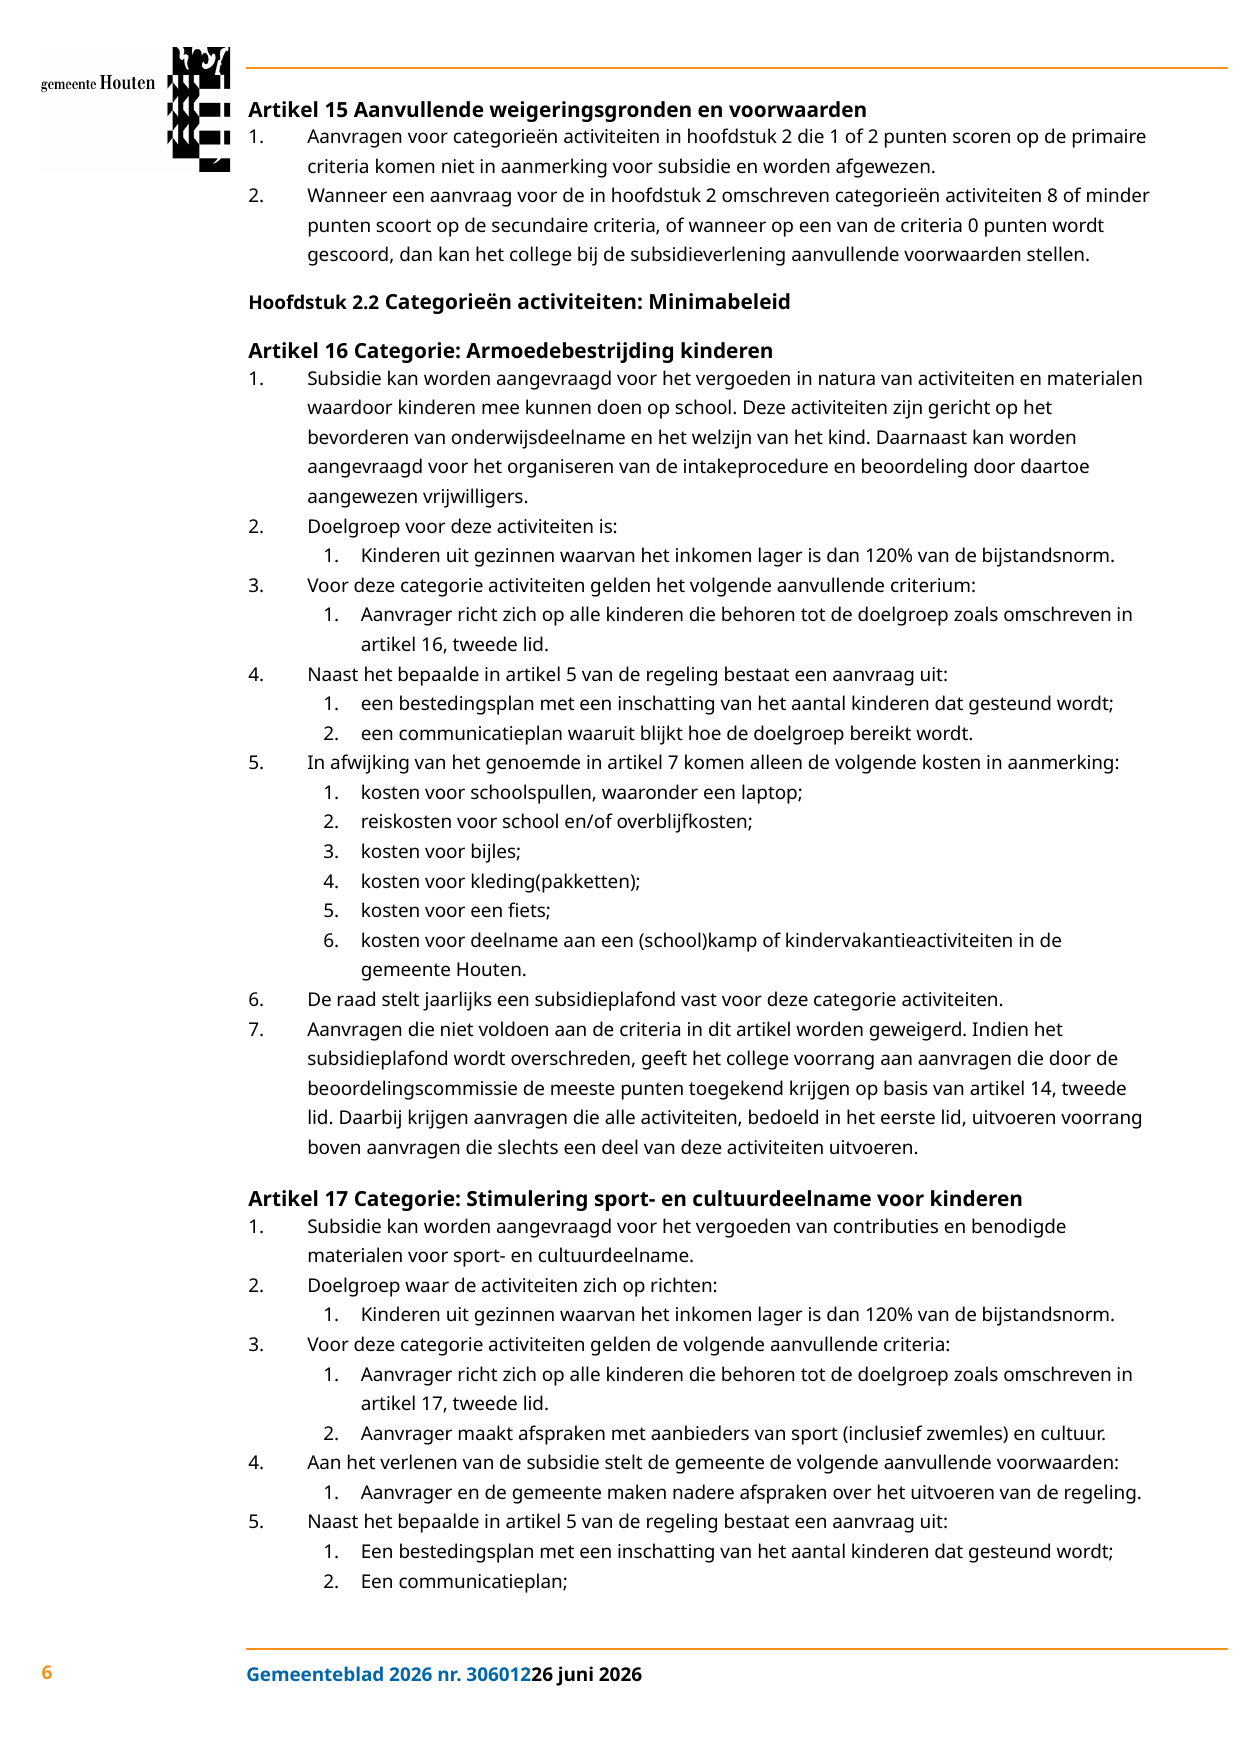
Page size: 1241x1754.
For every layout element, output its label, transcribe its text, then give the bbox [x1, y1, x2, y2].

list Aanvrager en de gemeente maken nadere afspraken over het uitvoeren van de regeling. [323, 1479, 1152, 1505]
text Artikel 17 Categorie: Stimulering sport- en cultuurdeelname voor kinderen [248, 1184, 1152, 1213]
list kosten voor kleding(pakketten); [323, 868, 1152, 893]
list Kinderen uit gezinnen waarvan het inkomen lager is dan 120% van de bijstandsnorm. [323, 542, 1152, 568]
list Aanvrager richt zich op alle kinderen die behoren tot de doelgroep zoals omschreven in artikel 16, tweede lid. [323, 602, 1152, 657]
list Wanneer een aanvraag voor de in hoofdstuk 2 omschreven categorieën activiteiten 8 of minder punten scoort op de secundaire criteria, of wanneer op een van de criteria 0 punten wordt gescoord, dan kan het college bij de subsidieverlening aanvullende voorwaarden stellen. [248, 182, 1152, 267]
list Kinderen uit gezinnen waarvan het inkomen lager is dan 120% van de bijstandsnorm. [323, 1302, 1152, 1327]
list Aanvragen voor categorieën activiteiten in hoofdstuk 2 die 1 of 2 punten scoren op de primaire criteria komen niet in aanmerking voor subsidie en worden afgewezen. [248, 123, 1152, 178]
list kosten voor bijles; [323, 838, 1152, 864]
list Aan het verlenen van de subsidie stelt de gemeente de volgende aanvullende voorwaarden: [248, 1449, 1152, 1475]
list Doelgroep waar de activiteiten zich op richten: [248, 1272, 1152, 1298]
list Subsidie kan worden aangevraagd voor het vergoeden in natura van activiteiten en materialen waardoor kinderen mee kunnen doen op school. Deze activiteiten zijn gericht op het bevorderen van onderwijsdeelname en het welzijn van het kind. Daarnaast kan worden aangevraagd voor het organiseren van de intakeprocedure en beoordeling door daartoe aangewezen vrijwilligers. [248, 365, 1152, 509]
list een bestedingsplan met een inschatting van het aantal kinderen dat gesteund wordt; [323, 690, 1152, 716]
text Artikel 16 Categorie: Armoedebestrijding kinderen [248, 336, 1152, 365]
list Aanvragen die niet voldoen aan de criteria in dit artikel worden geweigerd. Indien het subsidieplafond wordt overschreden, geeft het college voorrang aan aanvragen die door de beoordelingscommissie de meeste punten toegekend krijgen op basis van artikel 14, tweede lid. Daarbij krijgen aanvragen die alle activiteiten, bedoeld in het eerste lid, uitvoeren voorrang boven aanvragen die slechts een deel van deze activiteiten uitvoeren. [248, 1016, 1152, 1160]
picture [41, 47, 231, 172]
text Artikel 15 Aanvullende weigeringsgronden en voorwaarden [248, 95, 1152, 123]
text Hoofdstuk 2.2 Categorieën activiteiten: Minimabeleid [248, 287, 1152, 316]
list Subsidie kan worden aangevraagd voor het vergoeden van contributies en benodigde materialen voor sport- en cultuurdeelname. [248, 1213, 1152, 1268]
list Voor deze categorie activiteiten gelden de volgende aanvullende criteria: [248, 1331, 1152, 1357]
list Een bestedingsplan met een inschatting van het aantal kinderen dat gesteund wordt; [323, 1538, 1152, 1564]
list reiskosten voor school en/of overblijfkosten; [323, 809, 1152, 834]
list Een communicatieplan; [323, 1568, 1152, 1594]
list In afwijking van het genoemde in artikel 7 komen alleen de volgende kosten in aanmerking: [248, 749, 1152, 775]
list kosten voor een fiets; [323, 897, 1152, 923]
list Aanvrager richt zich op alle kinderen die behoren tot de doelgroep zoals omschreven in artikel 17, tweede lid. [323, 1361, 1152, 1416]
list De raad stelt jaarlijks een subsidieplafond vast voor deze categorie activiteiten. [248, 986, 1152, 1012]
list Naast het bepaalde in artikel 5 van de regeling bestaat een aanvraag uit: [248, 661, 1152, 686]
list kosten voor deelname aan een (school)kamp of kindervakantieactiviteiten in de gemeente Houten. [323, 927, 1152, 982]
list een communicatieplan waaruit blijkt hoe de doelgroep bereikt wordt. [323, 720, 1152, 746]
list Aanvrager maakt afspraken met aanbieders van sport (inclusief zwemles) en cultuur. [323, 1420, 1152, 1446]
list Doelgroep voor deze activiteiten is: [248, 513, 1152, 538]
list kosten voor schoolspullen, waaronder een laptop; [323, 779, 1152, 805]
list Naast het bepaalde in artikel 5 van de regeling bestaat een aanvraag uit: [248, 1509, 1152, 1534]
list Voor deze categorie activiteiten gelden het volgende aanvullende criterium: [248, 572, 1152, 598]
